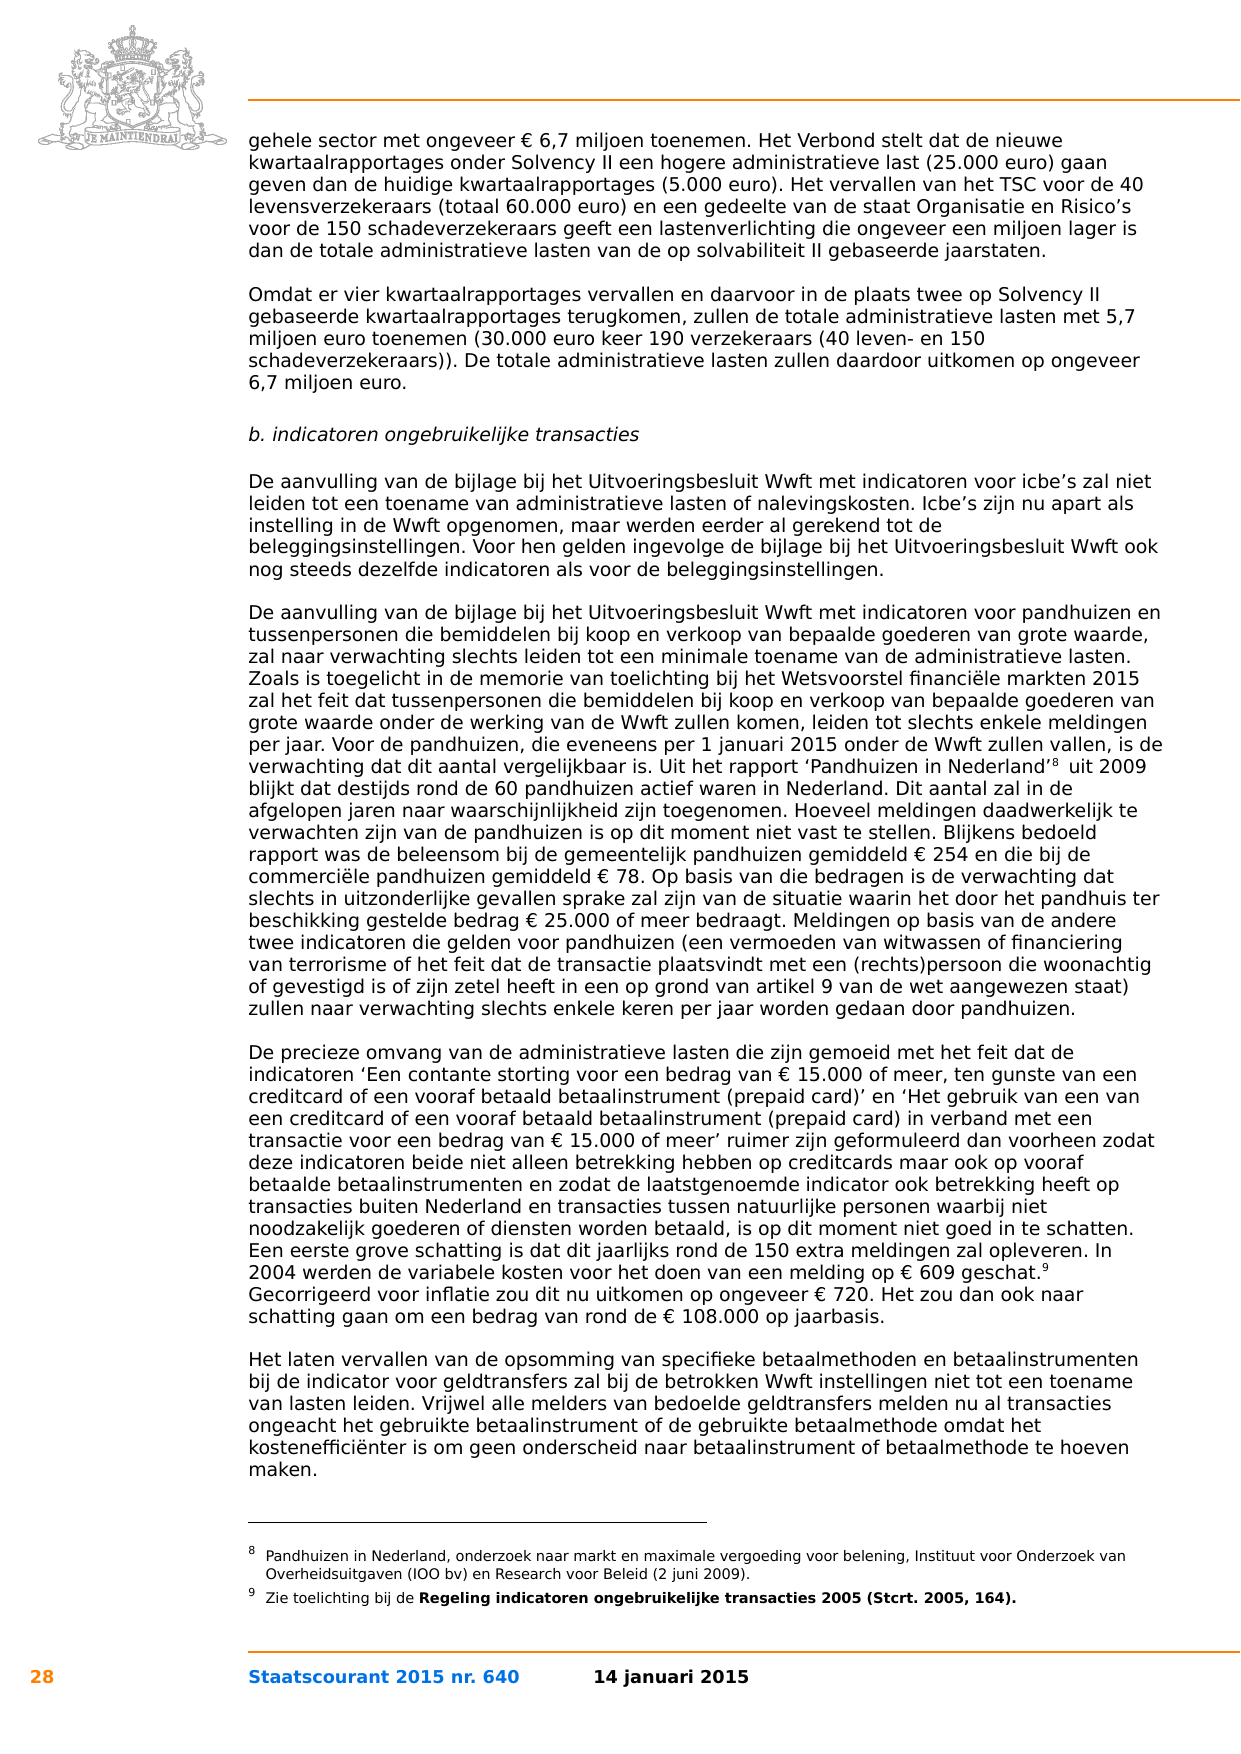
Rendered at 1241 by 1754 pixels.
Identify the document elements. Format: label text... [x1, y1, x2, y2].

text De aanvulling van de bijlage bij het Uitvoeringsbesluit Wwft met indicatoren voor pandhuizen en tussenpersonen die bemiddelen bij koop en verkoop van bepaalde goederen van grote waarde, zal naar verwachting slechts leiden tot een minimale toename van de administratieve lasten. Zoals is toegelicht in de memorie van toelichting bij het Wetsvoorstel financiële markten 2015 zal het feit dat tussenpersonen die bemiddelen bij koop en verkoop van bepaalde goederen van grote waarde onder de werking van de Wwft zullen komen, leiden tot slechts enkele meldingen per jaar. Voor de pandhuizen, die eveneens per 1 januari 2015 onder de Wwft zullen vallen, is de verwachting dat dit aantal vergelijkbaar is. Uit het rapport ‘Pandhuizen in Nederland’ uit 2009 blijkt dat destijds rond de 60 pandhuizen actief waren in Nederland. Dit aantal zal in de afgelopen jaren naar waarschijnlijkheid zijn toegenomen. Hoeveel meldingen daadwerkelijk te verwachten zijn van de pandhuizen is op dit moment niet vast te stellen. Blijkens bedoeld rapport was de beleensom bij de gemeentelijk pandhuizen gemiddeld € 254 en die bij de commerciële pandhuizen gemiddeld € 78. Op basis van die bedragen is de verwachting dat slechts in uitzonderlijke gevallen sprake zal zijn van de situatie waarin het door het pandhuis ter beschikking gestelde bedrag € 25.000 of meer bedraagt. Meldingen op basis van de andere twee indicatoren die gelden voor pandhuizen (een vermoeden van witwassen of financiering van terrorisme of het feit dat de transactie plaatsvindt met een (rechts)persoon die woonachtig of gevestigd is of zijn zetel heeft in een op grond van artikel 9 van de wet aangewezen staat) zullen naar verwachting slechts enkele keren per jaar worden gedaan door pandhuizen. [248, 602, 1163, 1020]
text Pandhuizen in Nederland, onderzoek naar markt en maximale vergoeding voor belening, Instituut voor Onderzoek van Overheidsuitgaven (IOO bv) en Research voor Beleid (2 juni 2009). [248, 1544, 1163, 1583]
text De aanvulling van de bijlage bij het Uitvoeringsbesluit Wwft met indicatoren voor icbe’s zal niet leiden tot een toename van administratieve lasten of nalevingskosten. Icbe’s zijn nu apart als instelling in de Wwft opgenomen, maar werden eerder al gerekend tot de beleggingsinstellingen. Voor hen gelden ingevolge de bijlage bij het Uitvoeringsbesluit Wwft ook nog steeds dezelfde indicatoren als voor de beleggingsinstellingen. [248, 471, 1163, 580]
text De precieze omvang van de administratieve lasten die zijn gemoeid met het feit dat de indicatoren ‘Een contante storting voor een bedrag van € 15.000 of meer, ten gunste van een creditcard of een vooraf betaald betaalinstrument (prepaid card)’ en ‘Het gebruik van een van een creditcard of een vooraf betaald betaalinstrument (prepaid card) in verband met een transactie voor een bedrag van € 15.000 of meer’ ruimer zijn geformuleerd dan voorheen zodat deze indicatoren beide niet alleen betrekking hebben op creditcards maar ook op vooraf betaalde betaalinstrumenten en zodat de laatstgenoemde indicator ook betrekking heeft op transacties buiten Nederland en transacties tussen natuurlijke personen waarbij niet noodzakelijk goederen of diensten worden betaald, is op dit moment niet goed in te schatten. Een eerste grove schatting is dat dit jaarlijks rond de 150 extra meldingen zal opleveren. In 2004 werden de variabele kosten voor het doen van een melding op € 609 geschat. Gecorrigeerd voor inflatie zou dit nu uitkomen op ongeveer € 720. Het zou dan ook naar schatting gaan om een bedrag van rond de € 108.000 op jaarbasis. [248, 1042, 1163, 1327]
text Omdat er vier kwartaalrapportages vervallen en daarvoor in de plaats twee op Solvency II gebaseerde kwartaalrapportages terugkomen, zullen de totale administratieve lasten met 5,7 miljoen euro toenemen (30.000 euro keer 190 verzekeraars (40 leven- en 150 schadeverzekeraars)). De totale administratieve lasten zullen daardoor uitkomen op ongeveer 6,7 miljoen euro. [248, 284, 1163, 393]
text Zie toelichting bij de Regeling indicatoren ongebruikelijke transacties 2005 (Stcrt. 2005, 164). [248, 1586, 1163, 1608]
text Het laten vervallen van de opsomming van specifieke betaalmethoden en betaalinstrumenten bij de indicator voor geldtransfers zal bij de betrokken Wwft instellingen niet tot een toename van lasten leiden. Vrijwel alle melders van bedoelde geldtransfers melden nu al transacties ongeacht het gebruikte betaalinstrument of de gebruikte betaalmethode omdat het kostenefficiënter is om geen onderscheid naar betaalinstrument of betaalmethode te hoeven maken. [248, 1349, 1163, 1481]
text gehele sector met ongeveer € 6,7 miljoen toenemen. Het Verbond stelt dat de nieuwe kwartaalrapportages onder Solvency II een hogere administratieve last (25.000 euro) gaan geven dan de huidige kwartaalrapportages (5.000 euro). Het vervallen van het TSC voor de 40 levensverzekeraars (totaal 60.000 euro) en een gedeelte van de staat Organisatie en Risico’s voor de 150 schadeverzekeraars geeft een lastenverlichting die ongeveer een miljoen lager is dan de totale administratieve lasten van de op solvabiliteit II gebaseerde jaarstaten. [248, 130, 1163, 262]
picture [38, 25, 227, 150]
subtitle b. indicatoren ongebruikelijke transacties [248, 423, 1163, 446]
